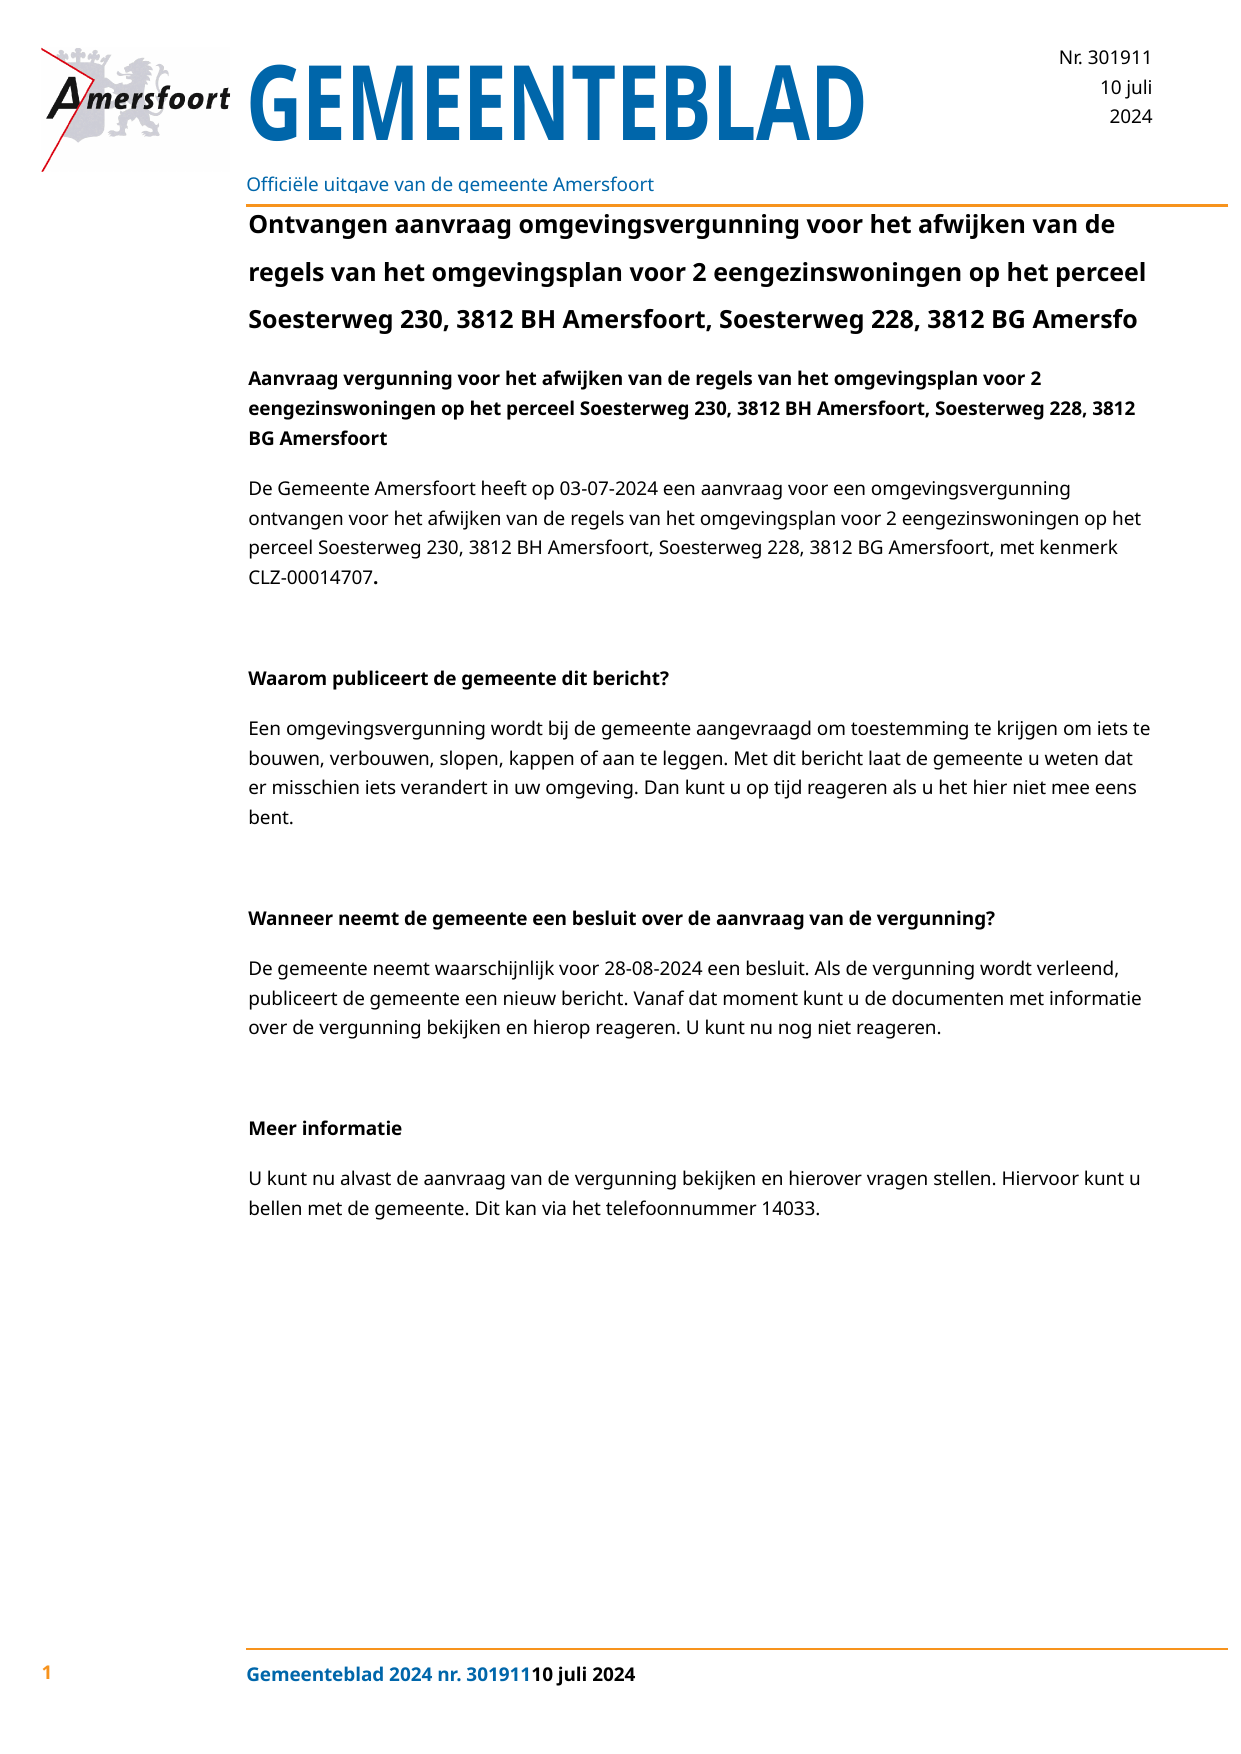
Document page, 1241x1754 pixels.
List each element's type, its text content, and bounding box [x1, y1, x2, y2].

text De Gemeente Amersfoort heeft op 03-07-2024 een aanvraag voor een omgevingsvergunning ontvangen voor het afwijken van de regels van het omgevingsplan voor 2 eengezinswoningen op het perceel Soesterweg 230, 3812 BH Amersfoort, Soesterweg 228, 3812 BG Amersfoort, met kenmerk CLZ-00014707. [248, 475, 1152, 589]
picture [41, 47, 231, 172]
text U kunt nu alvast de aanvraag van de vergunning bekijken en hierover vragen stellen. Hiervoor kunt u bellen met de gemeente. Dit kan via het telefoonnummer 14033. [248, 1166, 1152, 1221]
text Wanneer neemt de gemeente een besluit over de aanvraag van de vergunning? [248, 905, 1152, 930]
text Waarom publiceert de gemeente dit bericht? [248, 665, 1152, 690]
text Meer informatie [248, 1115, 1152, 1141]
text Een omgevingsvergunning wordt bij de gemeente aangevraagd om toestemming te krijgen om iets te bouwen, verbouwen, slopen, kappen of aan te leggen. Met dit bericht laat de gemeente u weten dat er misschien iets verandert in uw omgeving. Dan kunt u op tijd reageren als u het hier niet mee eens bent. [248, 715, 1152, 829]
text Aanvraag vergunning voor het afwijken van de regels van het omgevingsplan voor 2 eengezinswoningen op het perceel Soesterweg 230, 3812 BH Amersfoort, Soesterweg 228, 3812 BG Amersfoort [248, 366, 1152, 450]
text De gemeente neemt waarschijnlijk voor 28-08-2024 een besluit. Als de vergunning wordt verleend, publiceert de gemeente een nieuw bericht. Vanaf dat moment kunt u de documenten met informatie over de vergunning bekijken en hierop reageren. U kunt nu nog niet reageren. [248, 955, 1152, 1040]
text Ontvangen aanvraag omgevingsvergunning voor het afwijken van de regels van het omgevingsplan voor 2 eengezinswoningen op het perceel Soesterweg 230, 3812 BH Amersfoort, Soesterweg 228, 3812 BG Amersfo [248, 207, 1152, 336]
